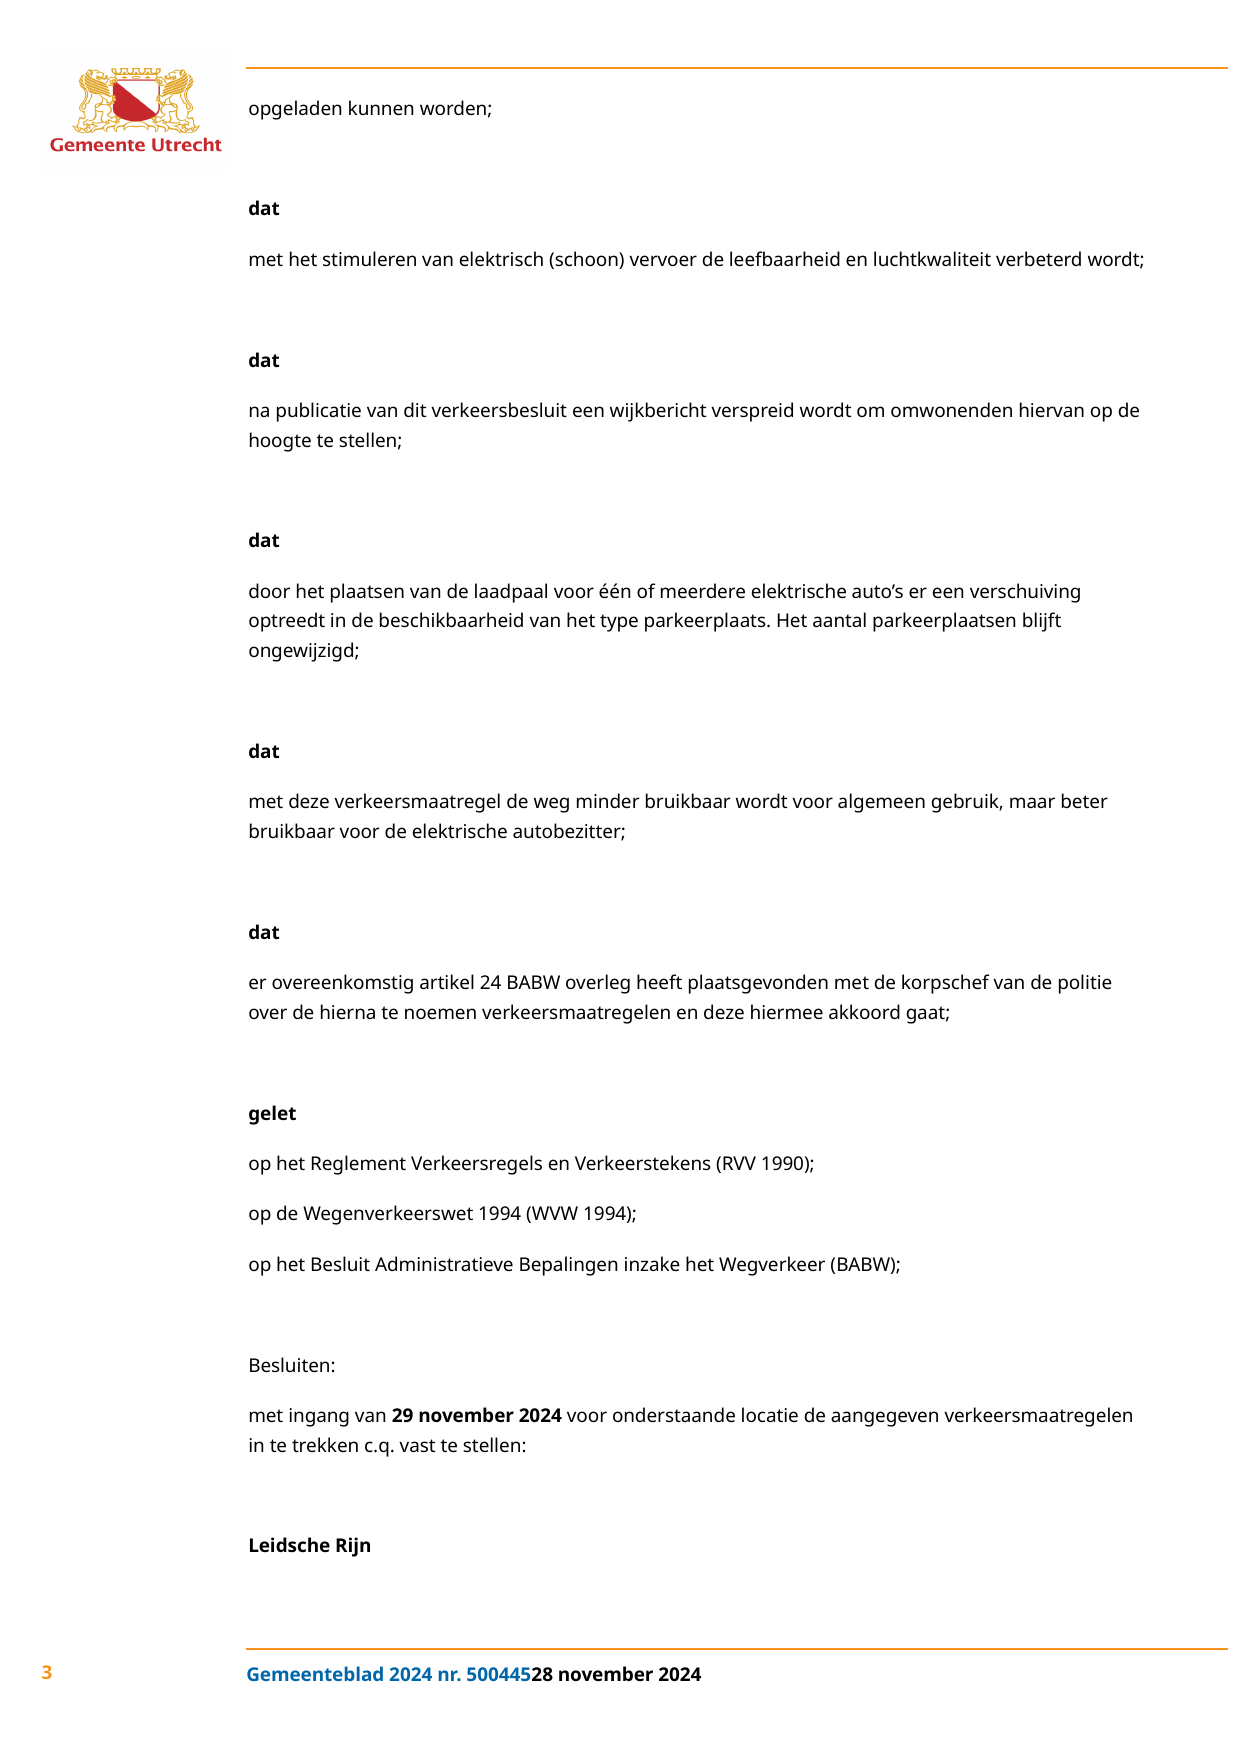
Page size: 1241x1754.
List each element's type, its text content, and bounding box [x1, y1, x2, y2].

text met het stimuleren van elektrisch (schoon) vervoer de leefbaarheid en luchtkwaliteit verbeterd wordt; [248, 246, 1152, 272]
text gelet [248, 1100, 1152, 1126]
text met ingang van 29 november 2024 voor onderstaande locatie de aangegeven verkeersmaatregelen in te trekken c.q. vast te stellen: [248, 1402, 1152, 1458]
text door het plaatsen van de laadpaal voor één of meerdere elektrische auto’s er een verschuiving optreedt in de beschikbaarheid van het type parkeerplaats. Het aantal parkeerplaatsen blijft ongewijzigd; [248, 578, 1152, 663]
text dat [248, 919, 1152, 945]
text Besluiten: [248, 1352, 1152, 1378]
text er overeenkomstig artikel 24 BABW overleg heeft plaatsgevonden met de korpschef van de politie over de hierna te noemen verkeersmaatregelen en deze hiermee akkoord gaat; [248, 969, 1152, 1025]
text opgeladen kunnen worden; [248, 95, 1152, 121]
text op het Besluit Administratieve Bepalingen inzake het Wegverkeer (BABW); [248, 1251, 1152, 1277]
picture [41, 47, 231, 172]
text met deze verkeersmaatregel de weg minder bruikbaar wordt voor algemeen gebruik, maar beter bruikbaar voor de elektrische autobezitter; [248, 788, 1152, 844]
text dat [248, 347, 1152, 373]
text na publicatie van dit verkeersbesluit een wijkbericht verspreid wordt om omwonenden hiervan op de hoogte te stellen; [248, 397, 1152, 453]
text dat [248, 738, 1152, 764]
text op het Reglement Verkeersregels en Verkeerstekens (RVV 1990); [248, 1150, 1152, 1176]
text Leidsche Rijn [248, 1533, 1152, 1558]
text dat [248, 528, 1152, 553]
text dat [248, 196, 1152, 221]
text op de Wegenverkeerswet 1994 (WVW 1994); [248, 1201, 1152, 1226]
